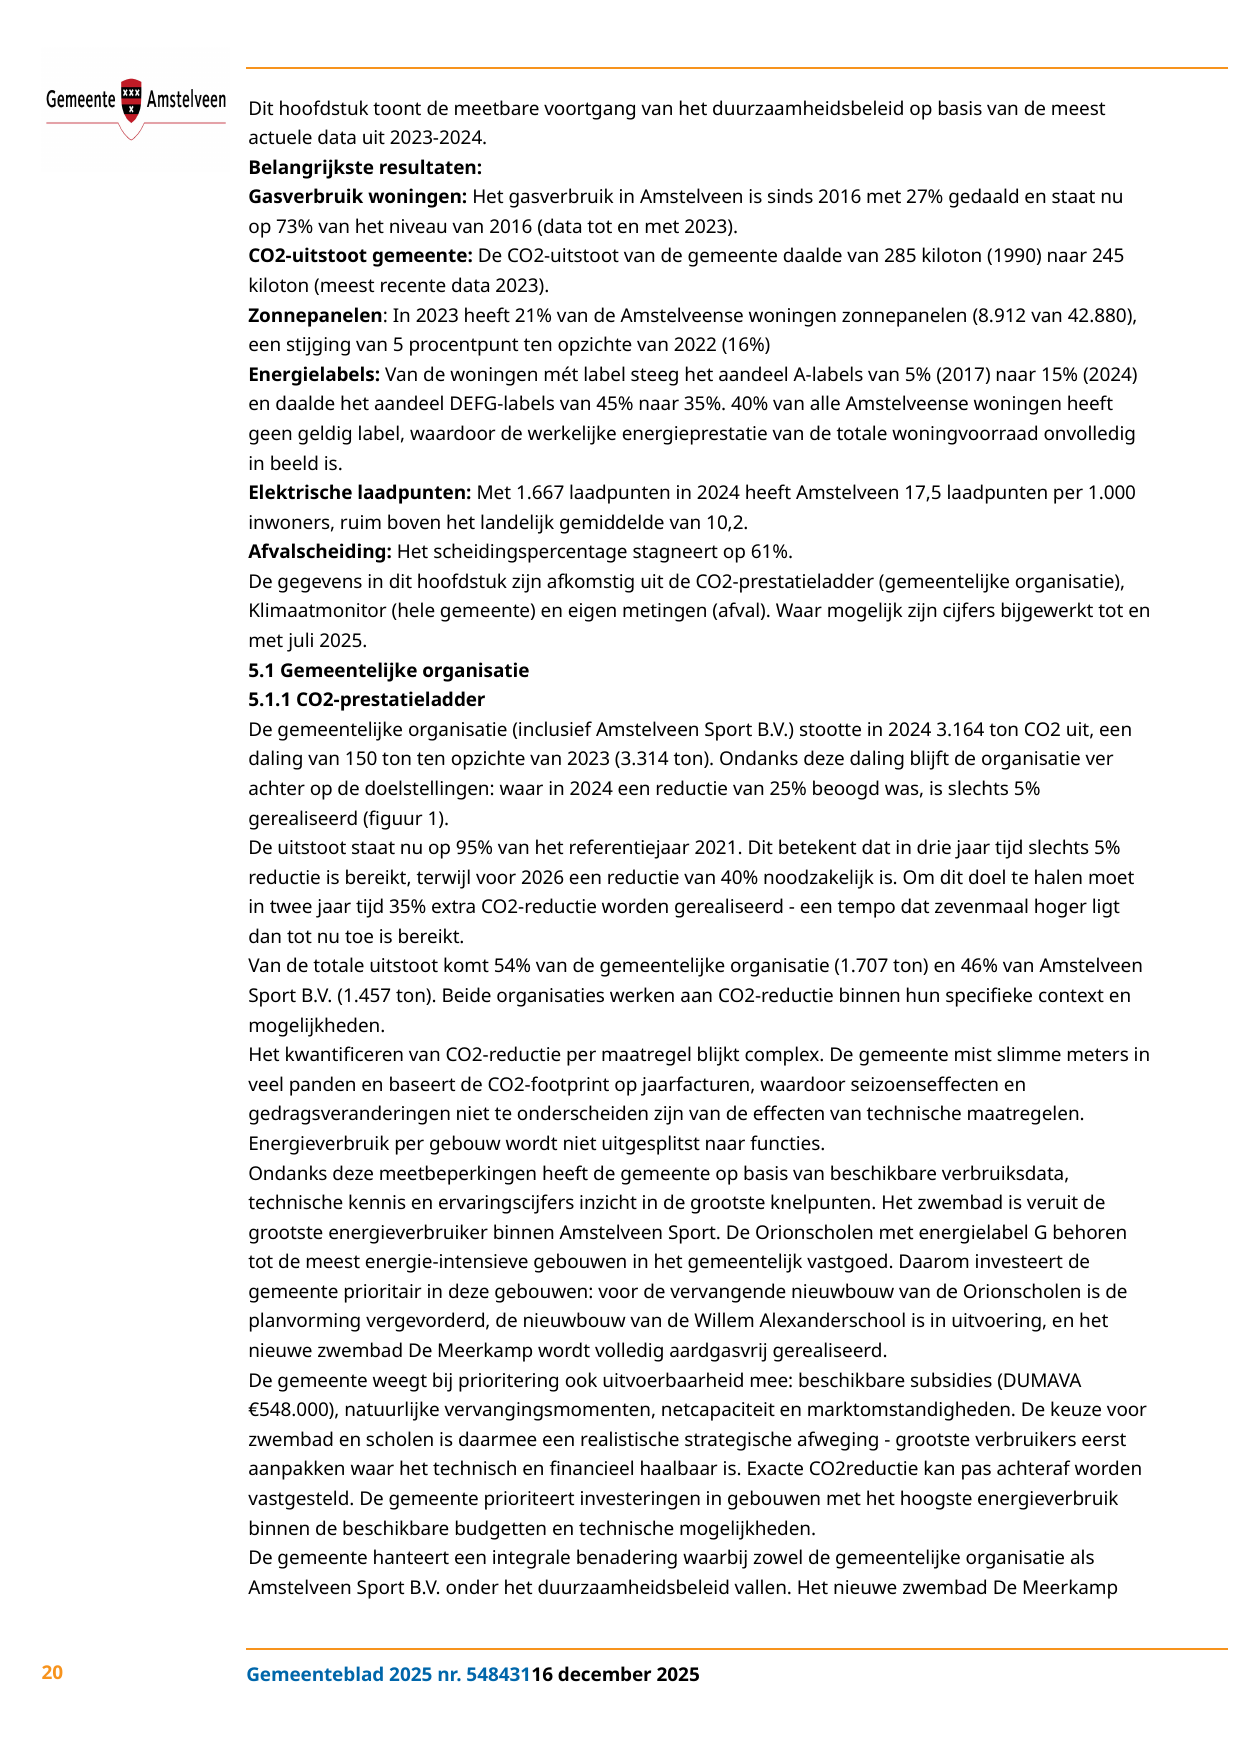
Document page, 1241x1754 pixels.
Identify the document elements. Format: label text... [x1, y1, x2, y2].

text Dit hoofdstuk toont de meetbare voortgang van het duurzaamheidsbeleid op basis van de meest actuele data uit 2023-2024. [248, 95, 1152, 150]
text CO2-uitstoot gemeente: De CO2-uitstoot van de gemeente daalde van 285 kiloton (1990) naar 245 kiloton (meest recente data 2023). [248, 243, 1152, 298]
text 5.1.1 CO2-prestatieladder [248, 686, 1152, 712]
text Het kwantificeren van CO2-reductie per maatregel blijkt complex. De gemeente mist slimme meters in veel panden en baseert de CO2-footprint op jaarfacturen, waardoor seizoenseffecten en gedragsveranderingen niet te onderscheiden zijn van de effecten van technische maatregelen. Energieverbruik per gebouw wordt niet uitgesplitst naar functies. [248, 1041, 1152, 1156]
text Belangrijkste resultaten: [248, 154, 1152, 180]
text De gemeente hanteert een integrale benadering waarbij zowel de gemeentelijke organisatie als Amstelveen Sport B.V. onder het duurzaamheidsbeleid vallen. Het nieuwe zwembad De Meerkamp [248, 1544, 1152, 1600]
text 5.1 Gemeentelijke organisatie [248, 657, 1152, 683]
text De gemeentelijke organisatie (inclusief Amstelveen Sport B.V.) stootte in 2024 3.164 ton CO2 uit, een daling van 150 ton ten opzichte van 2023 (3.314 ton). Ondanks deze daling blijft de organisatie ver achter op de doelstellingen: waar in 2024 een reductie van 25% beoogd was, is slechts 5% gerealiseerd (figuur 1). [248, 716, 1152, 831]
text Afvalscheiding: Het scheidingspercentage stagneert op 61%. [248, 538, 1152, 564]
text Elektrische laadpunten: Met 1.667 laadpunten in 2024 heeft Amstelveen 17,5 laadpunten per 1.000 inwoners, ruim boven het landelijk gemiddelde van 10,2. [248, 479, 1152, 535]
text Van de totale uitstoot komt 54% van de gemeentelijke organisatie (1.707 ton) en 46% van Amstelveen Sport B.V. (1.457 ton). Beide organisaties werken aan CO2-reductie binnen hun specifieke context en mogelijkheden. [248, 953, 1152, 1038]
picture [41, 47, 231, 172]
text Zonnepanelen: In 2023 heeft 21% van de Amstelveense woningen zonnepanelen (8.912 van 42.880), een stijging van 5 procentpunt ten opzichte van 2022 (16%) [248, 302, 1152, 357]
text Ondanks deze meetbeperkingen heeft de gemeente op basis van beschikbare verbruiksdata, technische kennis en ervaringscijfers inzicht in de grootste knelpunten. Het zwembad is veruit de grootste energieverbruiker binnen Amstelveen Sport. De Orionscholen met energielabel G behoren tot de meest energie-intensieve gebouwen in het gemeentelijk vastgoed. Daarom investeert de gemeente prioritair in deze gebouwen: voor de vervangende nieuwbouw van de Orionscholen is de planvorming vergevorderd, de nieuwbouw van de Willem Alexanderschool is in uitvoering, en het nieuwe zwembad De Meerkamp wordt volledig aardgasvrij gerealiseerd. [248, 1160, 1152, 1363]
text De uitstoot staat nu op 95% van het referentiejaar 2021. Dit betekent dat in drie jaar tijd slechts 5% reductie is bereikt, terwijl voor 2026 een reductie van 40% noodzakelijk is. Om dit doel te halen moet in twee jaar tijd 35% extra CO2-reductie worden gerealiseerd - een tempo dat zevenmaal hoger ligt dan tot nu toe is bereikt. [248, 834, 1152, 949]
text De gemeente weegt bij prioritering ook uitvoerbaarheid mee: beschikbare subsidies (DUMAVA €548.000), natuurlijke vervangingsmomenten, netcapaciteit en marktomstandigheden. De keuze voor zwembad en scholen is daarmee een realistische strategische afweging - grootste verbruikers eerst aanpakken waar het technisch en financieel haalbaar is. Exacte CO2reductie kan pas achteraf worden vastgesteld. De gemeente prioriteert investeringen in gebouwen met het hoogste energieverbruik binnen de beschikbare budgetten en technische mogelijkheden. [248, 1367, 1152, 1541]
text De gegevens in dit hoofdstuk zijn afkomstig uit de CO2-prestatieladder (gemeentelijke organisatie), Klimaatmonitor (hele gemeente) en eigen metingen (afval). Waar mogelijk zijn cijfers bijgewerkt tot en met juli 2025. [248, 568, 1152, 653]
text Gasverbruik woningen: Het gasverbruik in Amstelveen is sinds 2016 met 27% gedaald en staat nu op 73% van het niveau van 2016 (data tot en met 2023). [248, 183, 1152, 239]
text Energielabels: Van de woningen mét label steeg het aandeel A-labels van 5% (2017) naar 15% (2024) en daalde het aandeel DEFG-labels van 45% naar 35%. 40% van alle Amstelveense woningen heeft geen geldig label, waardoor de werkelijke energieprestatie van de totale woningvoorraad onvolledig in beeld is. [248, 361, 1152, 476]
